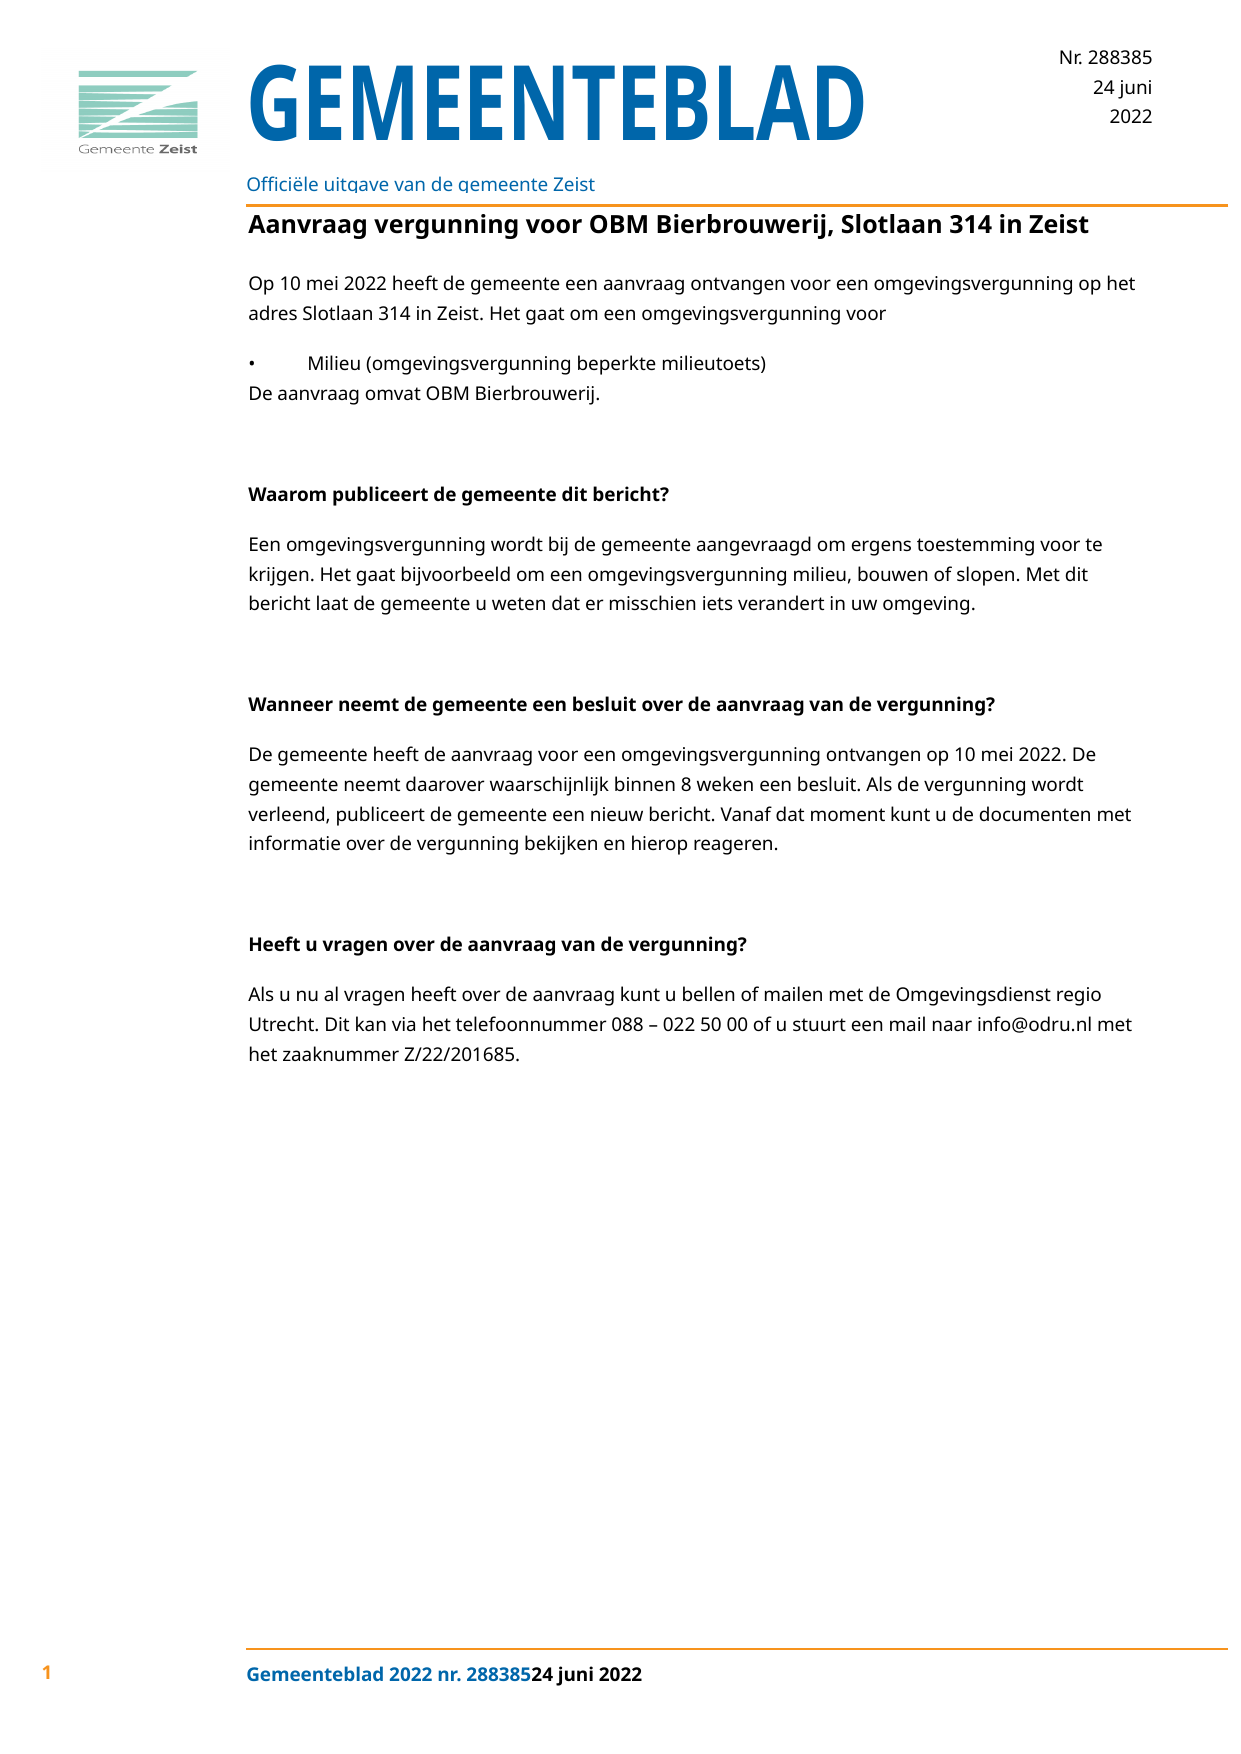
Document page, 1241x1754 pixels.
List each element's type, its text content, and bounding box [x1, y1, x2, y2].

text Aanvraag vergunning voor OBM Bierbrouwerij, Slotlaan 314 in Zeist [248, 207, 1152, 241]
text Op 10 mei 2022 heeft de gemeente een aanvraag ontvangen voor een omgevingsvergunning op het adres Slotlaan 314 in Zeist. Het gaat om een omgevingsvergunning voor [248, 270, 1152, 326]
text Een omgevingsvergunning wordt bij de gemeente aangevraagd om ergens toestemming voor te krijgen. Het gaat bijvoorbeeld om een omgevingsvergunning milieu, bouwen of slopen. Met dit bericht laat de gemeente u weten dat er misschien iets verandert in uw omgeving. [248, 531, 1152, 616]
text Wanneer neemt de gemeente een besluit over de aanvraag van de vergunning? [248, 691, 1152, 717]
text De gemeente heeft de aanvraag voor een omgevingsvergunning ontvangen op 10 mei 2022. De gemeente neemt daarover waarschijnlijk binnen 8 weken een besluit. Als de vergunning wordt verleend, publiceert de gemeente een nieuw bericht. Vanaf dat moment kunt u de documenten met informatie over de vergunning bekijken en hierop reageren. [248, 742, 1152, 856]
picture [41, 47, 231, 172]
text Als u nu al vragen heeft over de aanvraag kunt u bellen of mailen met de Omgevingsdienst regio Utrecht. Dit kan via het telefoonnummer 088 – 022 50 00 of u stuurt een mail naar info@odru.nl met het zaaknummer Z/22/201685. [248, 982, 1152, 1066]
list Milieu (omgevingsvergunning beperkte milieutoets) [248, 350, 1152, 376]
text Waarom publiceert de gemeente dit bericht? [248, 481, 1152, 506]
text Heeft u vragen over de aanvraag van de vergunning? [248, 931, 1152, 957]
text De aanvraag omvat OBM Bierbrouwerij. [248, 380, 1152, 406]
